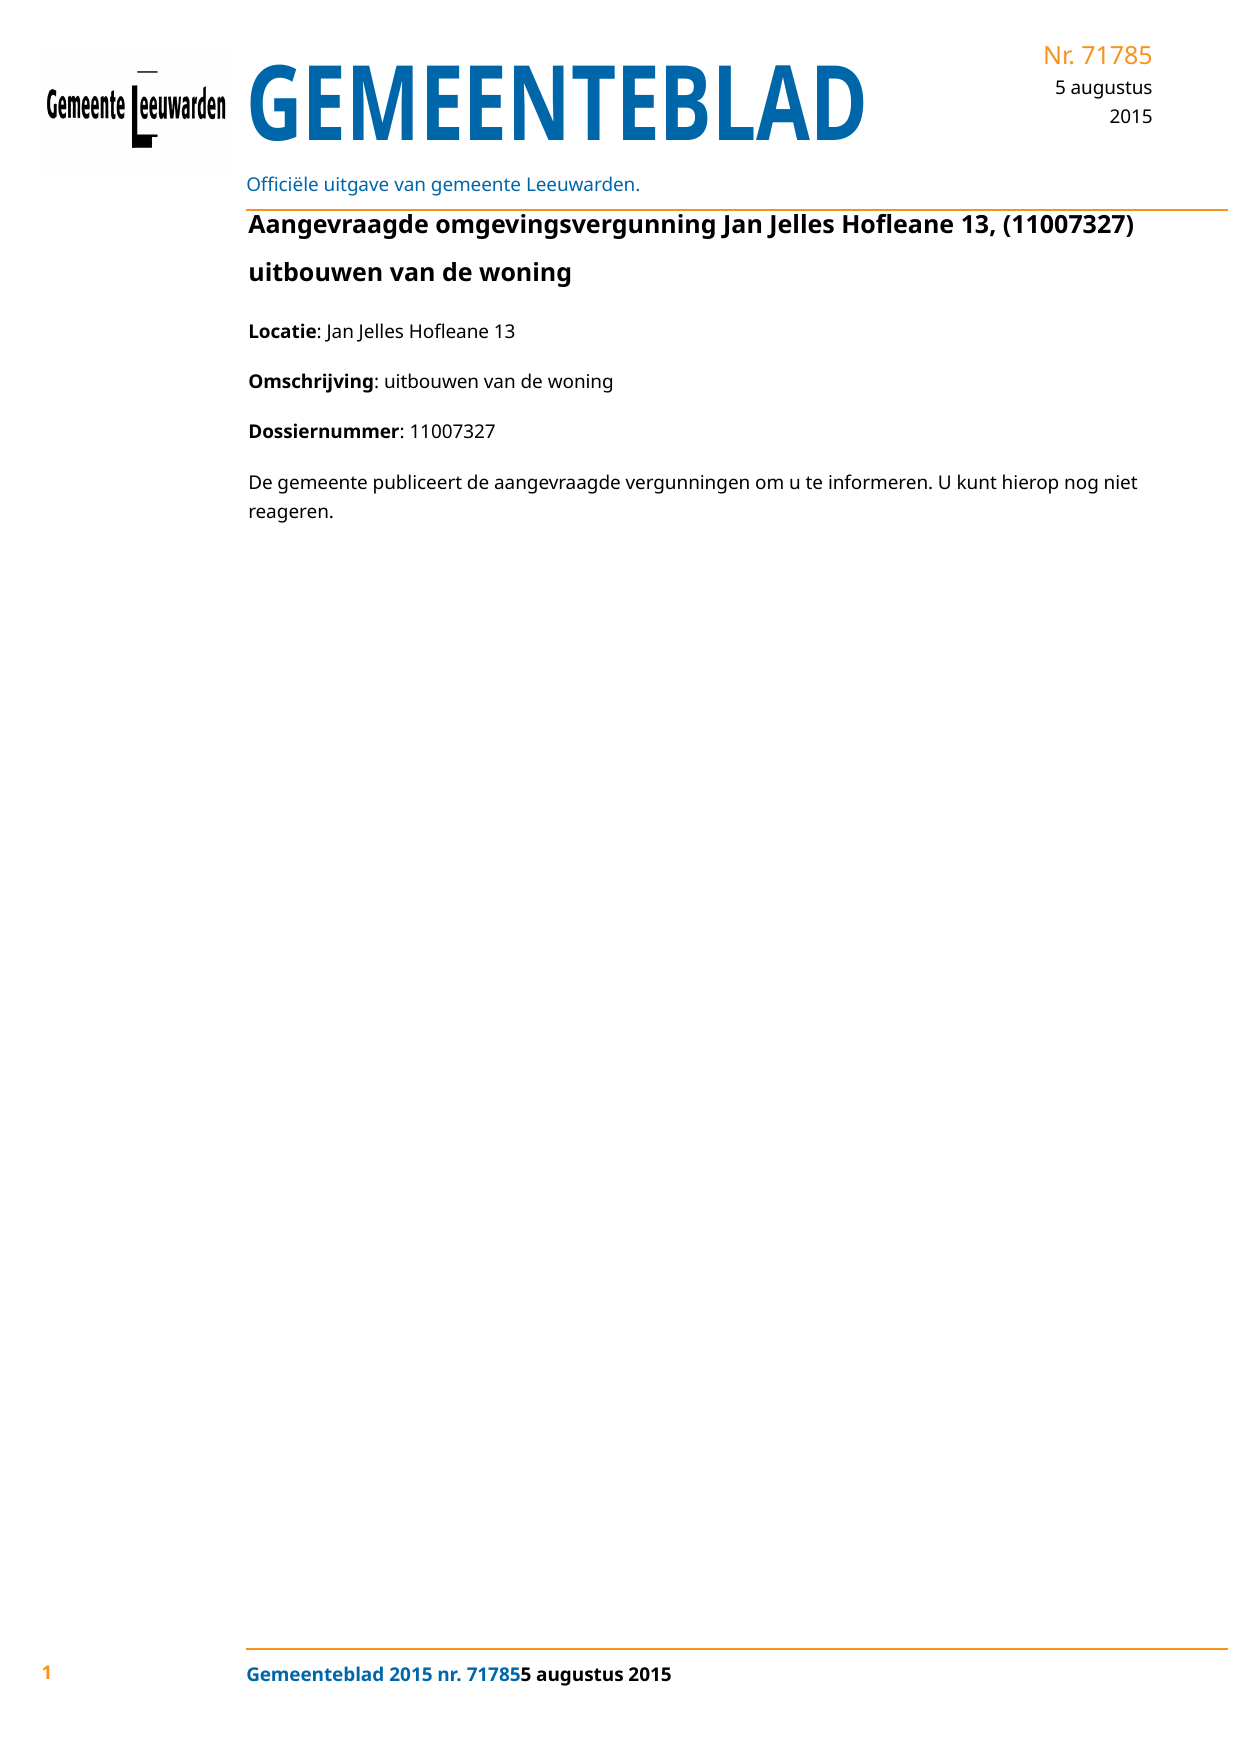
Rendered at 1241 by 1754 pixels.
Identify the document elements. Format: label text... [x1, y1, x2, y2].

text Dossiernummer: 11007327 [248, 419, 1152, 444]
text De gemeente publiceert de aangevraagde vergunningen om u te informeren. U kunt hierop nog niet reageren. [248, 469, 1152, 524]
text Aangevraagde omgevingsvergunning Jan Jelles Hofleane 13, (11007327) uitbouwen van de woning [248, 211, 1152, 288]
text Locatie: Jan Jelles Hofleane 13 [248, 318, 1152, 344]
picture [41, 47, 231, 172]
text Omschrijving: uitbouwen van de woning [248, 368, 1152, 394]
